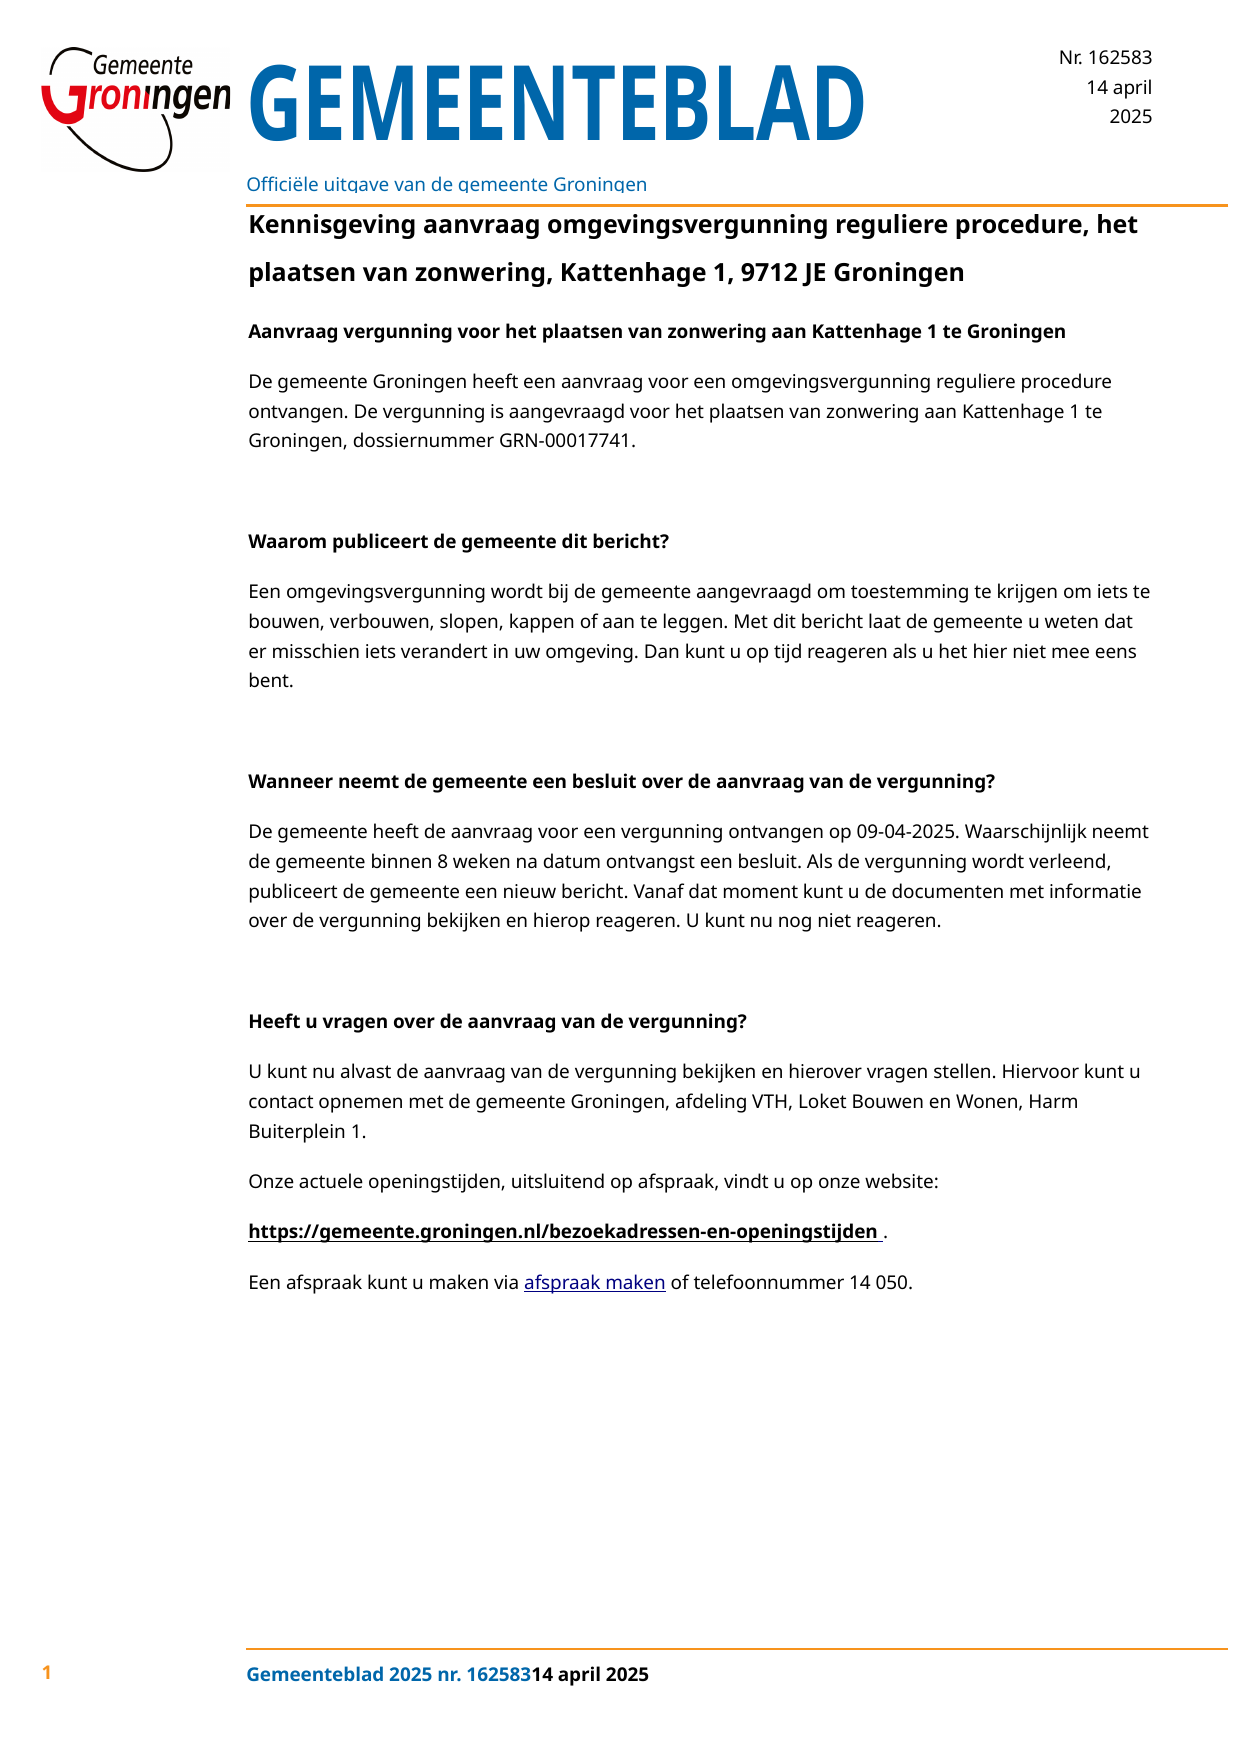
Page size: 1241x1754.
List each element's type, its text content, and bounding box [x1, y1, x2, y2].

picture [41, 47, 231, 172]
text Waarom publiceert de gemeente dit bericht? [248, 528, 1152, 554]
text Een afspraak kunt u maken via afspraak maken of telefoonnummer 14 050. [248, 1269, 1152, 1295]
text Een omgevingsvergunning wordt bij de gemeente aangevraagd om toestemming te krijgen om iets te bouwen, verbouwen, slopen, kappen of aan te leggen. Met dit bericht laat de gemeente u weten dat er misschien iets verandert in uw omgeving. Dan kunt u op tijd reageren als u het hier niet mee eens bent. [248, 579, 1152, 693]
text Kennisgeving aanvraag omgevingsvergunning reguliere procedure, het plaatsen van zonwering, Kattenhage 1, 9712 JE Groningen [248, 207, 1152, 288]
text De gemeente heeft de aanvraag voor een vergunning ontvangen op 09-04-2025. Waarschijnlijk neemt de gemeente binnen 8 weken na datum ontvangst een besluit. Als de vergunning wordt verleend, publiceert de gemeente een nieuw bericht. Vanaf dat moment kunt u de documenten met informatie over de vergunning bekijken en hierop reageren. U kunt nu nog niet reageren. [248, 819, 1152, 933]
text De gemeente Groningen heeft een aanvraag voor een omgevingsvergunning reguliere procedure ontvangen. De vergunning is aangevraagd voor het plaatsen van zonwering aan Kattenhage 1 te Groningen, dossiernummer GRN-00017741. [248, 368, 1152, 453]
text Onze actuele openingstijden, uitsluitend op afspraak, vindt u op onze website: [248, 1168, 1152, 1194]
text https://gemeente.groningen.nl/bezoekadressen-en-openingstijden . [248, 1219, 1152, 1244]
text U kunt nu alvast de aanvraag van de vergunning bekijken en hierover vragen stellen. Hiervoor kunt u contact opnemen met de gemeente Groningen, afdeling VTH, Loket Bouwen en Wonen, Harm Buiterplein 1. [248, 1059, 1152, 1144]
text Wanneer neemt de gemeente een besluit over de aanvraag van de vergunning? [248, 768, 1152, 794]
text Aanvraag vergunning voor het plaatsen van zonwering aan Kattenhage 1 te Groningen [248, 318, 1152, 344]
text Heeft u vragen over de aanvraag van de vergunning? [248, 1008, 1152, 1034]
